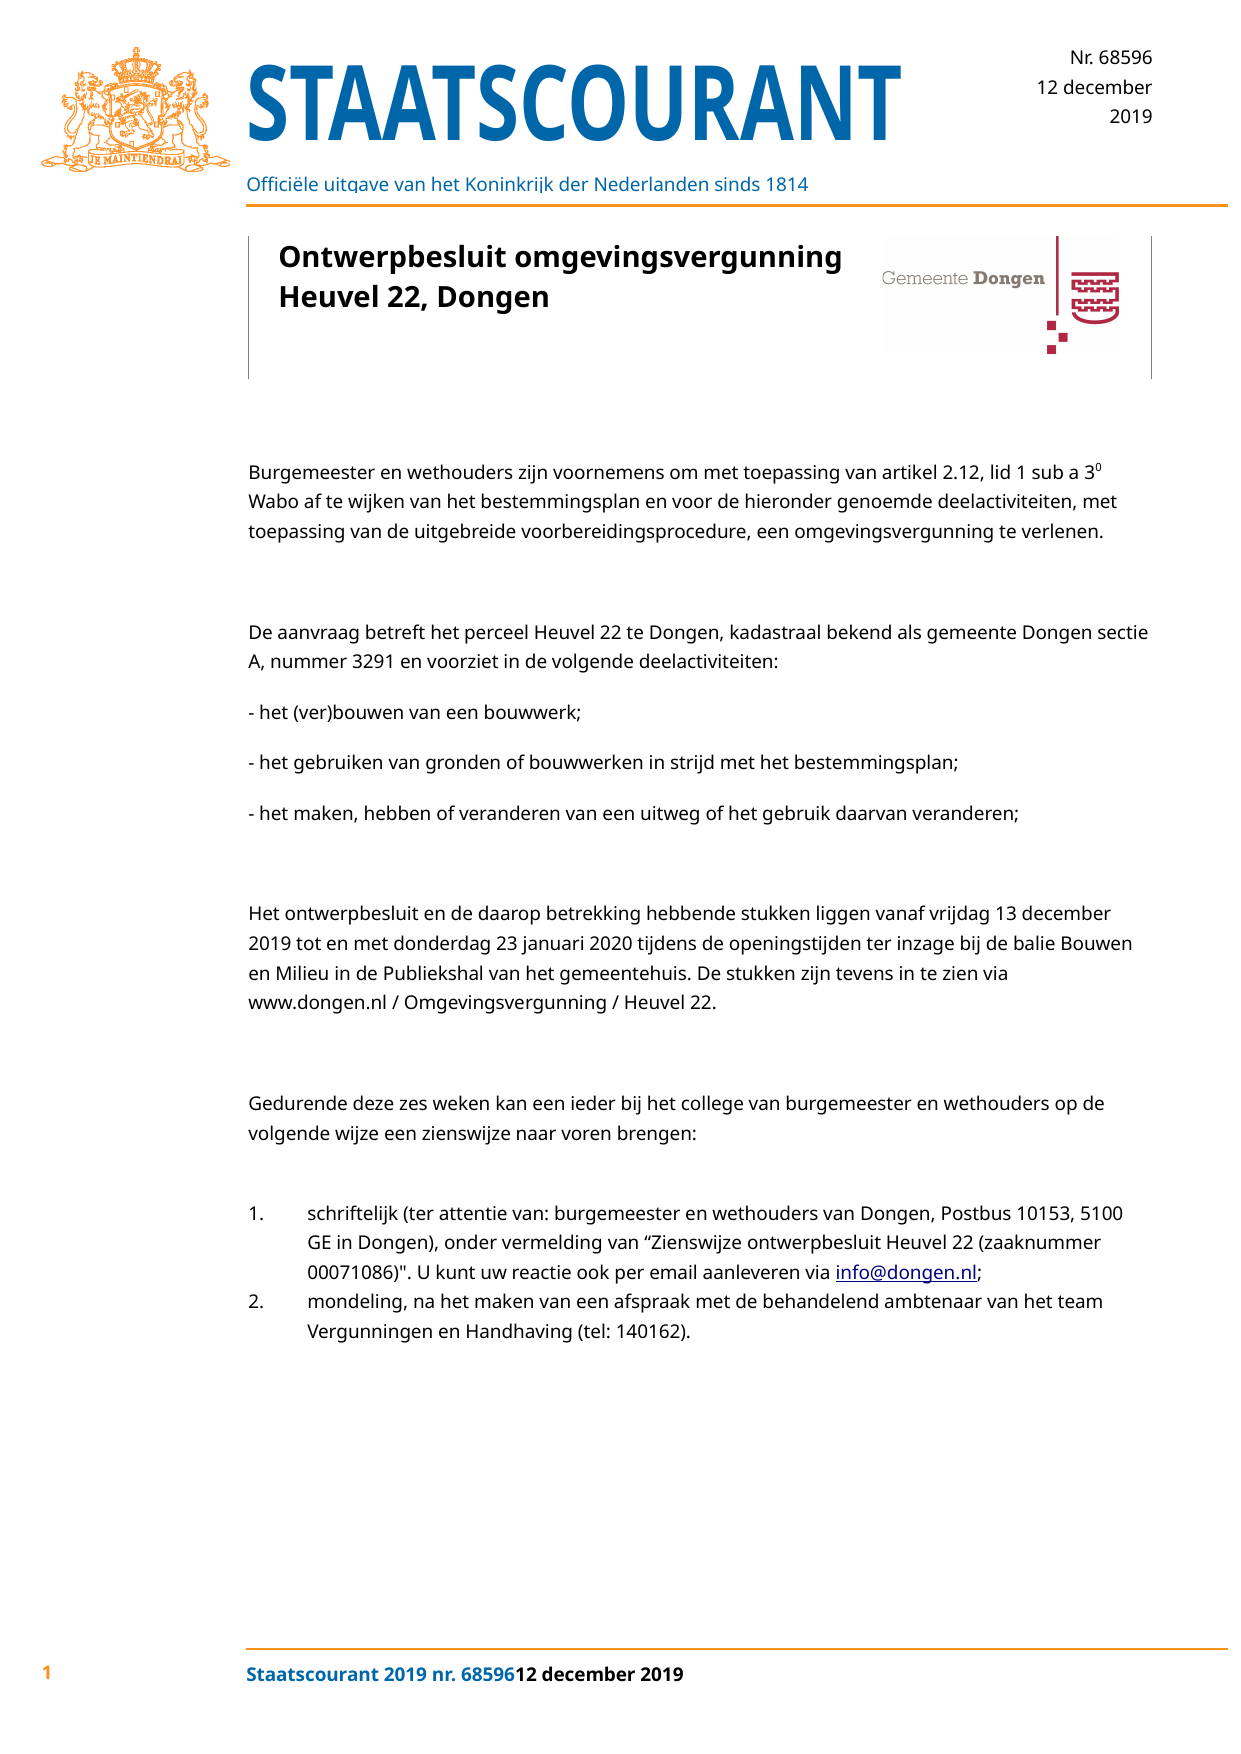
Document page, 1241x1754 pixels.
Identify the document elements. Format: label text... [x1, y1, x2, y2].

text - het gebruiken van gronden of bouwwerken in strijd met het bestemmingsplan; [248, 749, 1152, 775]
picture [882, 236, 1119, 354]
text Gedurende deze zes weken kan een ieder bij het college van burgemeester en wethouders op de volgende wijze een zienswijze naar voren brengen: [248, 1090, 1152, 1145]
text Burgemeester en wethouders zijn voornemens om met toepassing van artikel 2.12, lid 1 sub a 30 Wabo af te wijken van het bestemmingsplan en voor de hieronder genoemde deelactiviteiten, met toepassing van de uitgebreide voorbereidingsprocedure, een omgevingsvergunning te verlenen. [248, 459, 1152, 544]
list schriftelijk (ter attentie van: burgemeester en wethouders van Dongen, Postbus 10153, 5100 GE in Dongen), onder vermelding van “Zienswijze ontwerpbesluit Heuvel 22 (zaaknummer 00071086)". U kunt uw reactie ook per email aanleveren via info@dongen.nl; [248, 1200, 1152, 1284]
picture [41, 47, 231, 172]
table_header [850, 236, 1151, 379]
list mondeling, na het maken van een afspraak met de behandelend ambtenaar van het team Vergunningen en Handhaving (tel: 140162). [248, 1288, 1152, 1344]
text De aanvraag betreft het perceel Heuvel 22 te Dongen, kadastraal bekend als gemeente Dongen sectie A, nummer 3291 en voorziet in de volgende deelactiviteiten: [248, 619, 1152, 674]
text Het ontwerpbesluit en de daarop betrekking hebbende stukken liggen vanaf vrijdag 13 december 2019 tot en met donderdag 23 januari 2020 tijdens de openingstijden ter inzage bij de balie Bouwen en Milieu in de Publiekshal van het gemeentehuis. De stukken zijn tevens in te zien via www.dongen.nl / Omgevingsvergunning / Heuvel 22. [248, 901, 1152, 1015]
table_header Ontwerpbesluit omgevingsvergunning Heuvel 22, Dongen [249, 236, 850, 379]
text - het (ver)bouwen van een bouwwerk; [248, 699, 1152, 724]
text - het maken, hebben of veranderen van een uitweg of het gebruik daarvan veranderen; [248, 800, 1152, 825]
